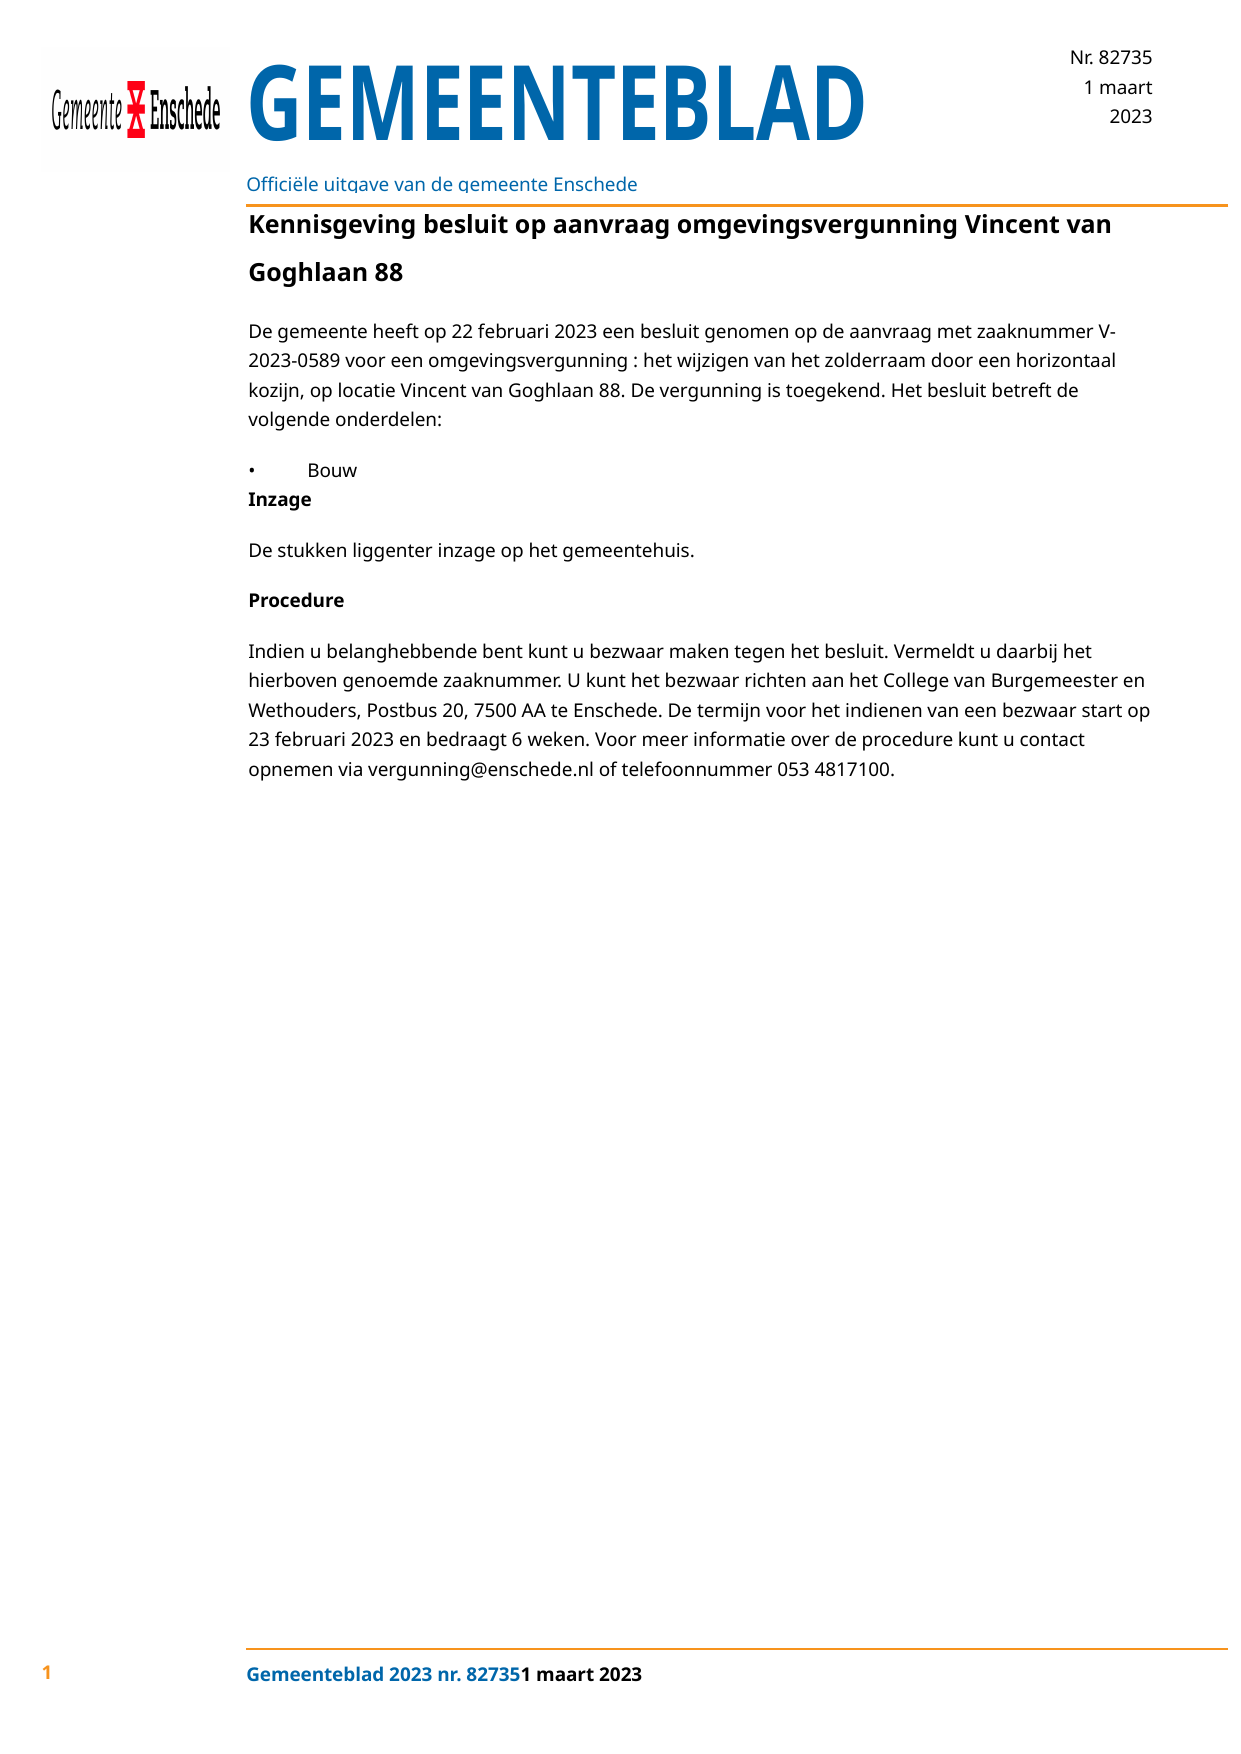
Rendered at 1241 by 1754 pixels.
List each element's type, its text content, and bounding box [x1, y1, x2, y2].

text Kennisgeving besluit op aanvraag omgevingsvergunning Vincent van Goghlaan 88 [248, 207, 1152, 288]
text Indien u belanghebbende bent kunt u bezwaar maken tegen het besluit. Vermeldt u daarbij het hierboven genoemde zaaknummer. U kunt het bezwaar richten aan het College van Burgemees­ter en Wethouders, Postbus 20, 7500 AA te Enschede. De termijn voor het indienen van een bezwaar start op 23 februari 2023 en bedraagt 6 weken. Voor meer informatie over de procedure kunt u contact opnemen via vergunning@enschede.nl of telefoonnummer 053 4817100. [248, 638, 1152, 782]
text De gemeente heeft op 22 februari 2023 een besluit genomen op de aanvraag met zaaknummer V-2023-0589 voor een omgevingsvergunning : het wijzigen van het zolderraam door een horizontaal kozijn, op locatie Vincent van Goghlaan 88. De vergunning is toegekend. Het besluit betreft de volgende onderdelen: [248, 318, 1152, 432]
list Bouw [248, 457, 1152, 483]
picture [41, 47, 231, 172]
text De stukken liggenter inzage op het gemeentehuis. [248, 537, 1152, 563]
text Inzage [248, 487, 1152, 512]
text Procedure [248, 587, 1152, 613]
